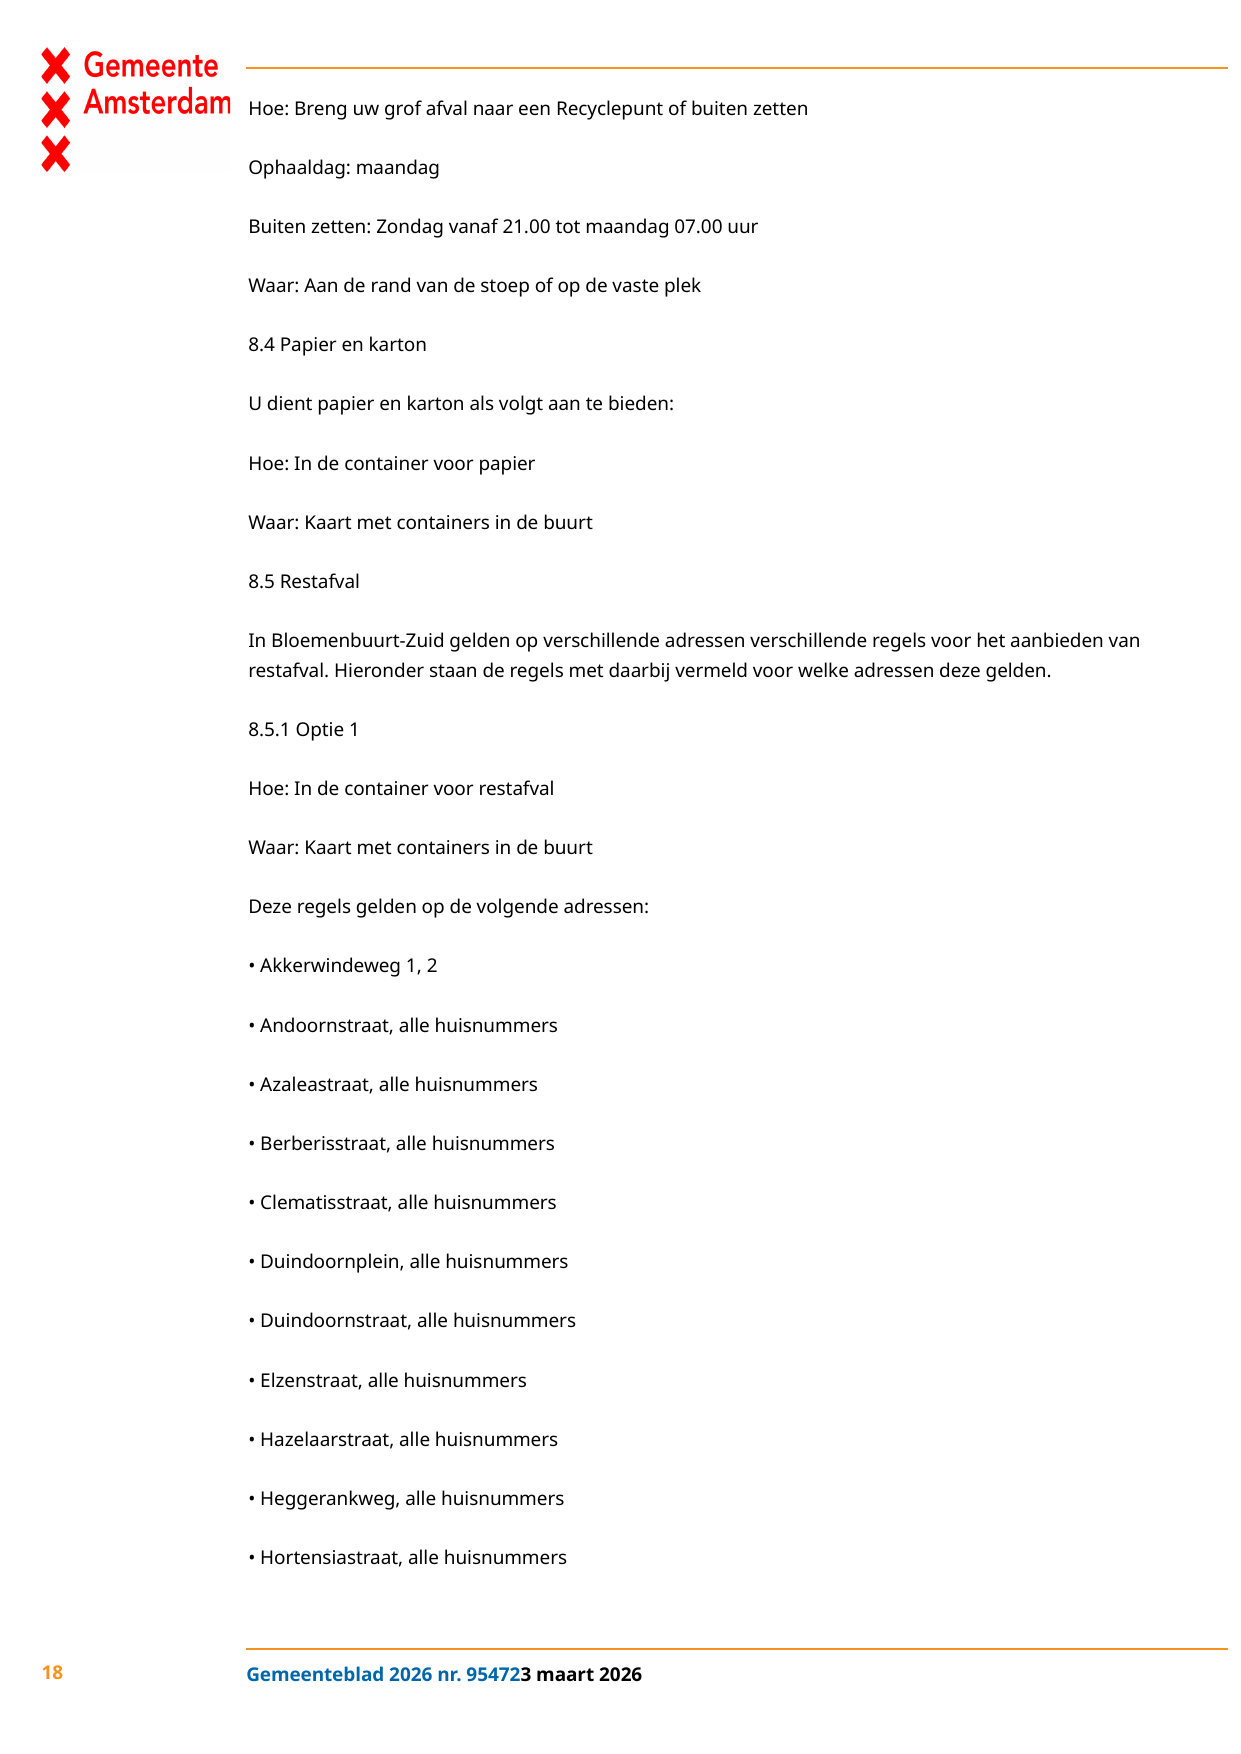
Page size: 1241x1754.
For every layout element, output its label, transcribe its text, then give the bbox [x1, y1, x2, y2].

text • Duindoornstraat, alle huisnummers [248, 1308, 1152, 1333]
text • Andoornstraat, alle huisnummers [248, 1012, 1152, 1038]
text • Elzenstraat, alle huisnummers [248, 1367, 1152, 1393]
text • Berberisstraat, alle huisnummers [248, 1130, 1152, 1156]
text • Akkerwindeweg 1, 2 [248, 953, 1152, 978]
text Hoe: In de container voor papier [248, 450, 1152, 476]
text • Duindoornplein, alle huisnummers [248, 1248, 1152, 1274]
text Waar: Kaart met containers in de buurt [248, 834, 1152, 860]
text 8.5 Restafval [248, 568, 1152, 594]
text Ophaaldag: maandag [248, 154, 1152, 180]
text • Hazelaarstraat, alle huisnummers [248, 1426, 1152, 1452]
text • Hortensiastraat, alle huisnummers [248, 1544, 1152, 1570]
picture [41, 47, 231, 172]
text Deze regels gelden op de volgende adressen: [248, 893, 1152, 919]
text Hoe: Breng uw grof afval naar een Recyclepunt of buiten zetten [248, 95, 1152, 121]
text 8.5.1 Optie 1 [248, 716, 1152, 742]
text 8.4 Papier en karton [248, 331, 1152, 357]
text In Bloemenbuurt-Zuid gelden op verschillende adressen verschillende regels voor het aanbieden van restafval. Hieronder staan de regels met daarbij vermeld voor welke adressen deze gelden. [248, 627, 1152, 683]
text • Clematisstraat, alle huisnummers [248, 1189, 1152, 1215]
text • Heggerankweg, alle huisnummers [248, 1485, 1152, 1511]
text U dient papier en karton als volgt aan te bieden: [248, 391, 1152, 416]
text • Azaleastraat, alle huisnummers [248, 1071, 1152, 1097]
text Waar: Kaart met containers in de buurt [248, 509, 1152, 535]
text Waar: Aan de rand van de stoep of op de vaste plek [248, 272, 1152, 298]
text Buiten zetten: Zondag vanaf 21.00 tot maandag 07.00 uur [248, 213, 1152, 239]
text Hoe: In de container voor restafval [248, 775, 1152, 801]
